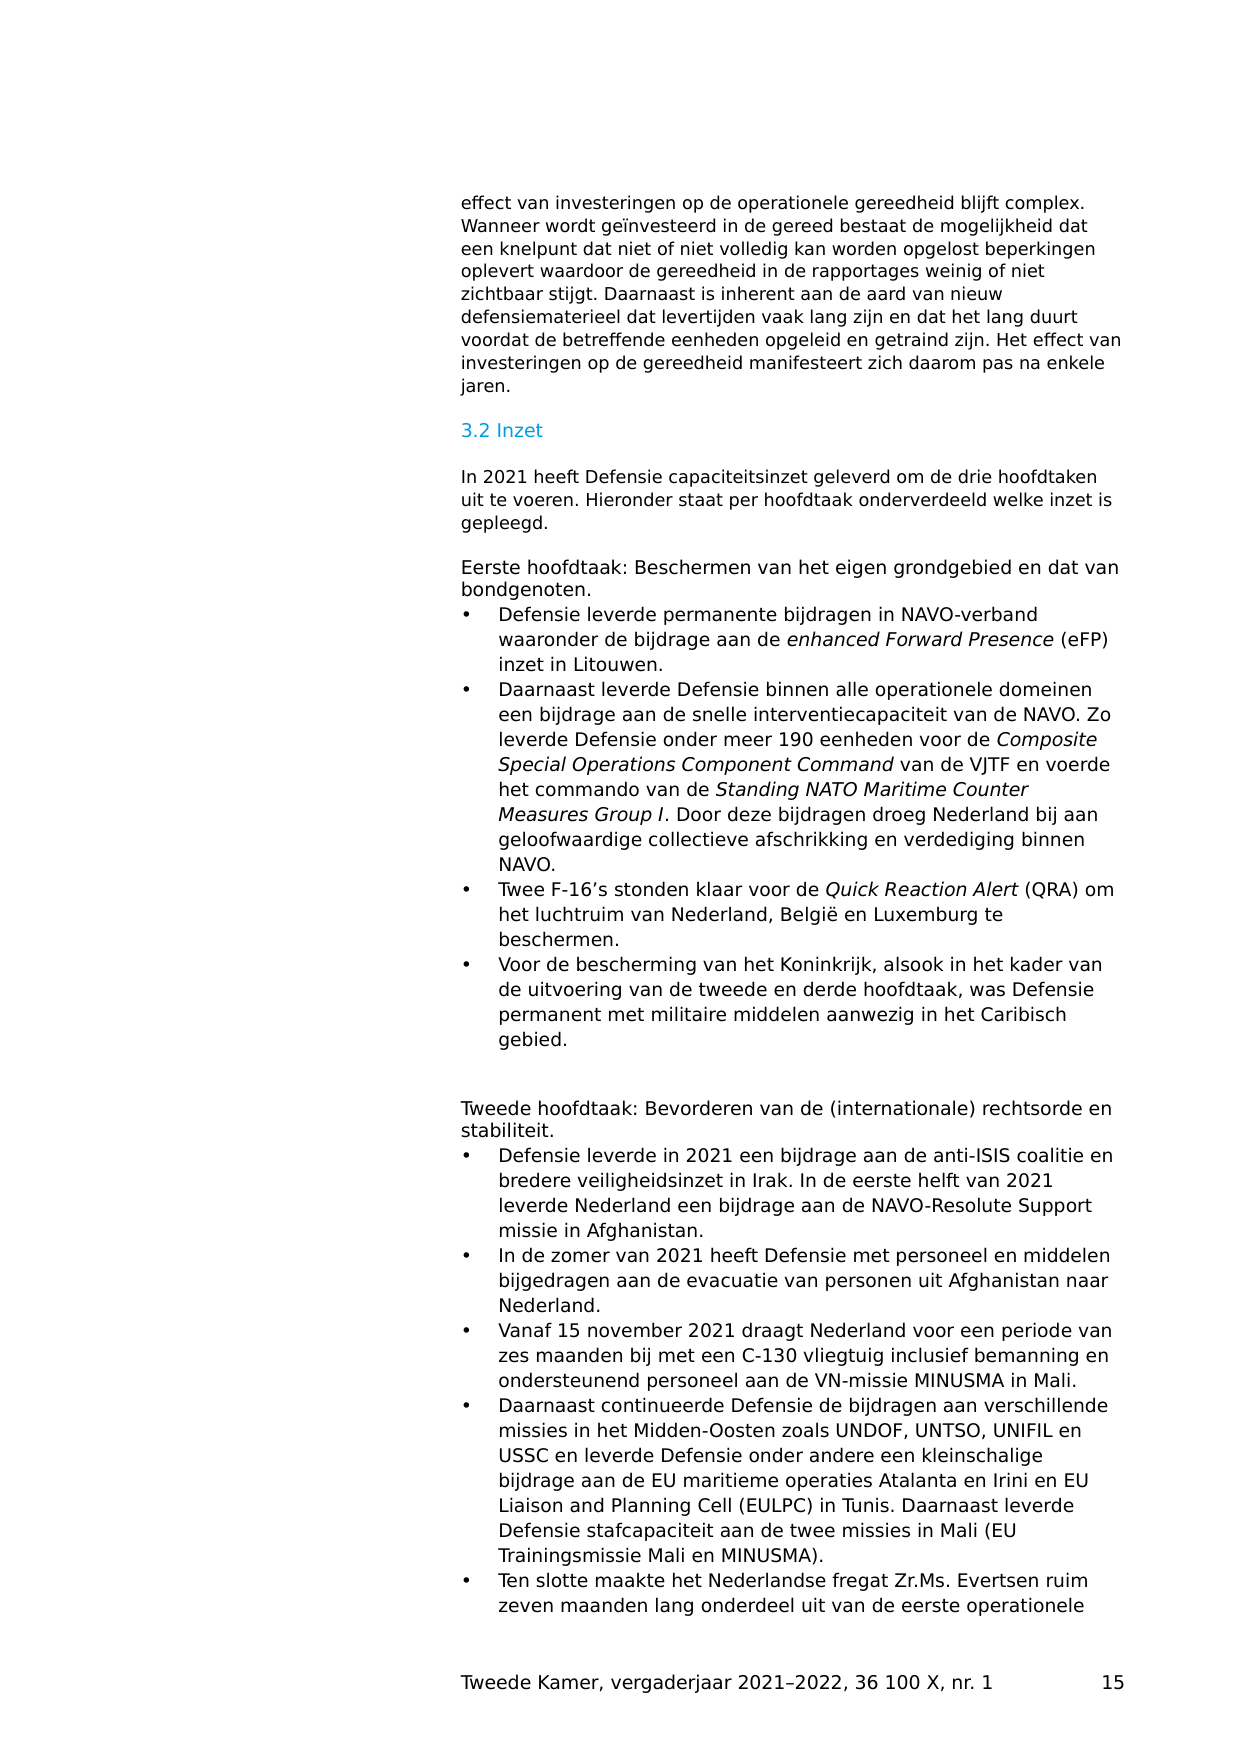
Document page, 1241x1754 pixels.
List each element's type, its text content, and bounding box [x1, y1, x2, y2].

list Vanaf 15 november 2021 draagt Nederland voor een periode van zes maanden bij met een C-130 vliegtuig inclusief bemanning en ondersteunend personeel aan de VN-missie MINUSMA in Mali. [461, 1317, 1125, 1392]
text Eerste hoofdtaak: Beschermen van het eigen grondgebied en dat van bondgenoten. [461, 557, 1125, 601]
list Twee F-16’s stonden klaar voor de Quick Reaction Alert (QRA) om het luchtruim van Nederland, België en Luxemburg te beschermen. [461, 876, 1125, 951]
text In 2021 heeft Defensie capaciteitsinzet geleverd om de drie hoofdtaken uit te voeren. Hieronder staat per hoofdtaak onderverdeeld welke inzet is gepleegd. [461, 466, 1125, 534]
list In de zomer van 2021 heeft Defensie met personeel en middelen bijgedragen aan de evacuatie van personen uit Afghanistan naar Nederland. [461, 1242, 1125, 1317]
text Tweede hoofdtaak: Bevorderen van de (internationale) rechtsorde en stabiliteit. [461, 1098, 1125, 1142]
list Ten slotte maakte het Nederlandse fregat Zr.Ms. Evertsen ruim zeven maanden lang onderdeel uit van de eerste operationele [461, 1567, 1125, 1617]
list Daarnaast leverde Defensie binnen alle operationele domeinen een bijdrage aan de snelle interventiecapaciteit van de NAVO. Zo leverde Defensie onder meer 190 eenheden voor de Composite Special Operations Component Command van de VJTF en voerde het commando van de Standing NATO Maritime Counter Measures Group I. Door deze bijdragen droeg Nederland bij aan geloofwaardige collectieve afschrikking en verdediging binnen NAVO. [461, 676, 1125, 876]
title 3.2 Inzet [461, 420, 1125, 442]
list Defensie leverde permanente bijdragen in NAVO-verband waaronder de bijdrage aan de enhanced Forward Presence (eFP) inzet in Litouwen. [461, 601, 1125, 676]
text effect van investeringen op de operationele gereedheid blijft complex. Wanneer wordt geïnvesteerd in de gereed bestaat de mogelijkheid dat een knelpunt dat niet of niet volledig kan worden opgelost beperkingen oplevert waardoor de gereedheid in de rapportages weinig of niet zichtbaar stijgt. Daarnaast is inherent aan de aard van nieuw defensiematerieel dat levertijden vaak lang zijn en dat het lang duurt voordat de betreffende eenheden opgeleid en getraind zijn. Het effect van investeringen op de gereedheid manifesteert zich daarom pas na enkele jaren. [461, 191, 1125, 397]
list Defensie leverde in 2021 een bijdrage aan de anti-ISIS coalitie en bredere veiligheidsinzet in Irak. In de eerste helft van 2021 leverde Nederland een bijdrage aan de NAVO-Resolute Support missie in Afghanistan. [461, 1142, 1125, 1242]
list Voor de bescherming van het Koninkrijk, alsook in het kader van de uitvoering van de tweede en derde hoofdtaak, was Defensie permanent met militaire middelen aanwezig in het Caribisch gebied. [461, 951, 1125, 1076]
list Daarnaast continueerde Defensie de bijdragen aan verschillende missies in het Midden-Oosten zoals UNDOF, UNTSO, UNIFIL en USSC en leverde Defensie onder andere een kleinschalige bijdrage aan de EU maritieme operaties Atalanta en Irini en EU Liaison and Planning Cell (EULPC) in Tunis. Daarnaast leverde Defensie stafcapaciteit aan de twee missies in Mali (EU Trainingsmissie Mali en MINUSMA). [461, 1392, 1125, 1567]
